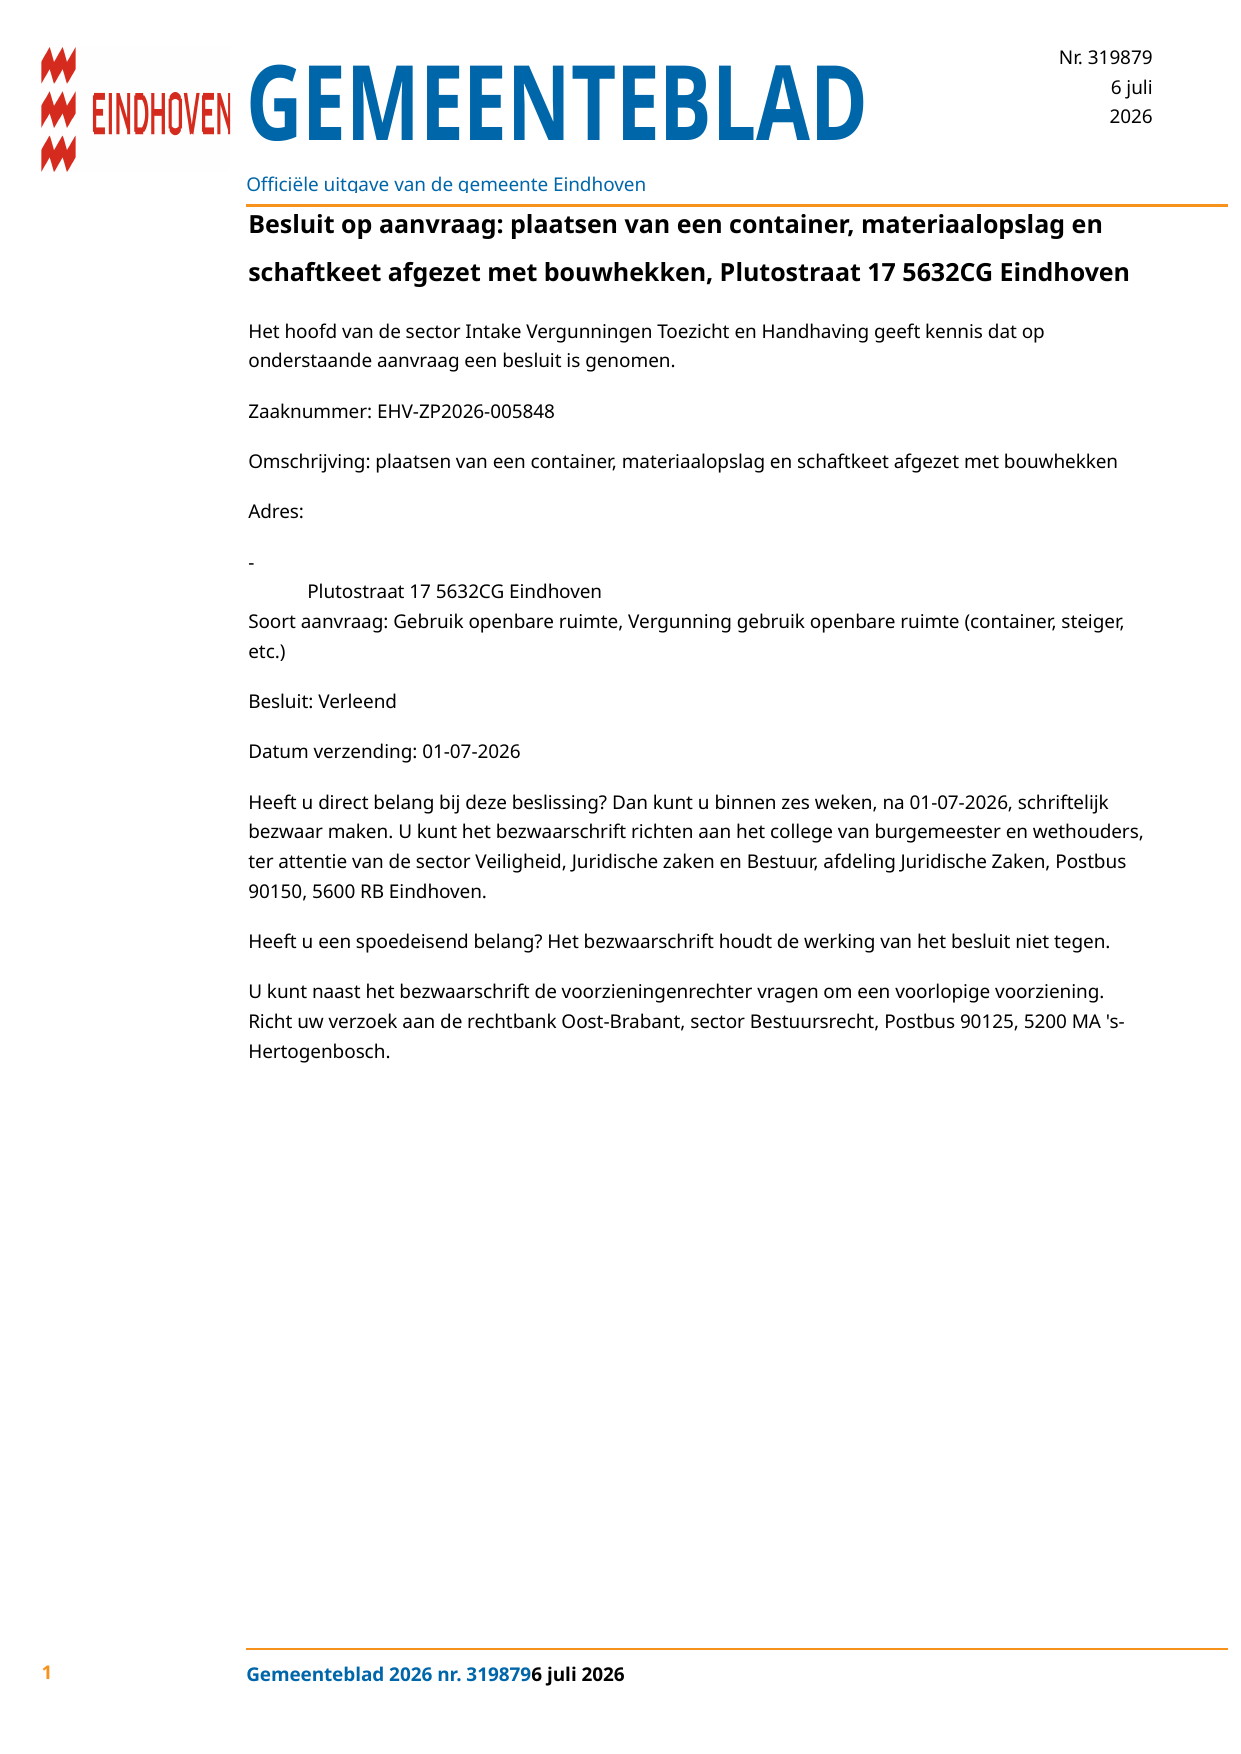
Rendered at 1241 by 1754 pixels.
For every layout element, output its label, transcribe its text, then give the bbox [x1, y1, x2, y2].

text Datum verzending: 01-07-2026 [248, 739, 1152, 764]
text Zaaknummer: EHV-ZP2026-005848 [248, 398, 1152, 424]
text Besluit op aanvraag: plaatsen van een container, materiaalopslag en schaftkeet afgezet met bouwhekken, Plutostraat 17 5632CG Eindhoven [248, 207, 1152, 288]
text U kunt naast het bezwaarschrift de voorzieningenrechter vragen om een voorlopige voorziening. Richt uw verzoek aan de rechtbank Oost-Brabant, sector Bestuursrecht, Postbus 90125, 5200 MA 's-Hertogenbosch. [248, 979, 1152, 1064]
text Heeft u een spoedeisend belang? Het bezwaarschrift houdt de werking van het besluit niet tegen. [248, 928, 1152, 954]
list Plutostraat 17 5632CG Eindhoven [248, 579, 1152, 604]
text Omschrijving: plaatsen van een container, materiaalopslag en schaftkeet afgezet met bouwhekken [248, 448, 1152, 474]
text Heeft u direct belang bij deze beslissing? Dan kunt u binnen zes weken, na 01-07-2026, schriftelijk bezwaar maken. U kunt het bezwaarschrift richten aan het college van burgemeester en wethouders, ter attentie van de sector Veiligheid, Juridische zaken en Bestuur, afdeling Juridische Zaken, Postbus 90150, 5600 RB Eindhoven. [248, 789, 1152, 904]
text Besluit: Verleend [248, 688, 1152, 714]
text Soort aanvraag: Gebruik openbare ruimte, Vergunning gebruik openbare ruimte (container, steiger, etc.) [248, 608, 1152, 664]
text Het hoofd van de sector Intake Vergunningen Toezicht en Handhaving geeft kennis dat op onderstaande aanvraag een besluit is genomen. [248, 318, 1152, 373]
text Adres: [248, 499, 1152, 524]
picture [41, 47, 231, 172]
